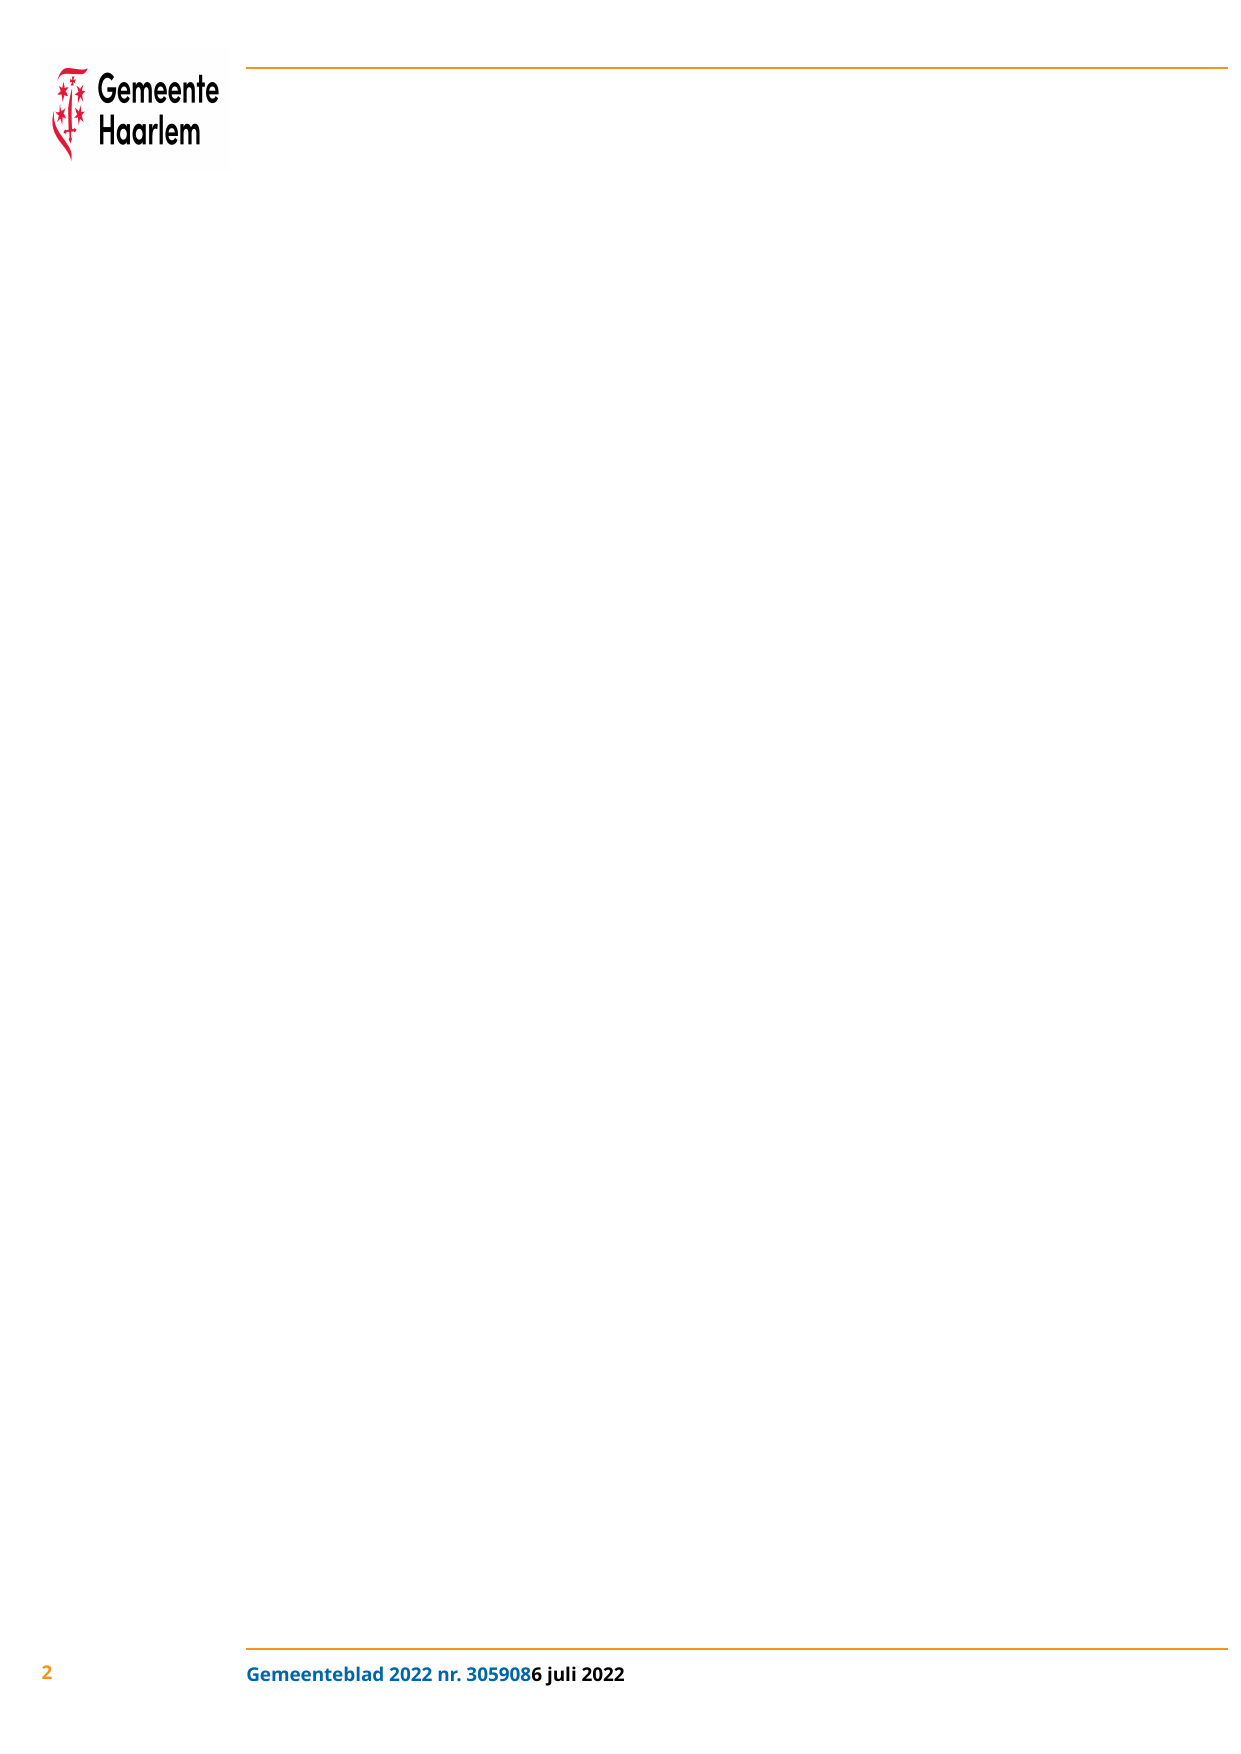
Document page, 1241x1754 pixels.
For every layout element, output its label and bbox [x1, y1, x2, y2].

picture [41, 47, 231, 172]
